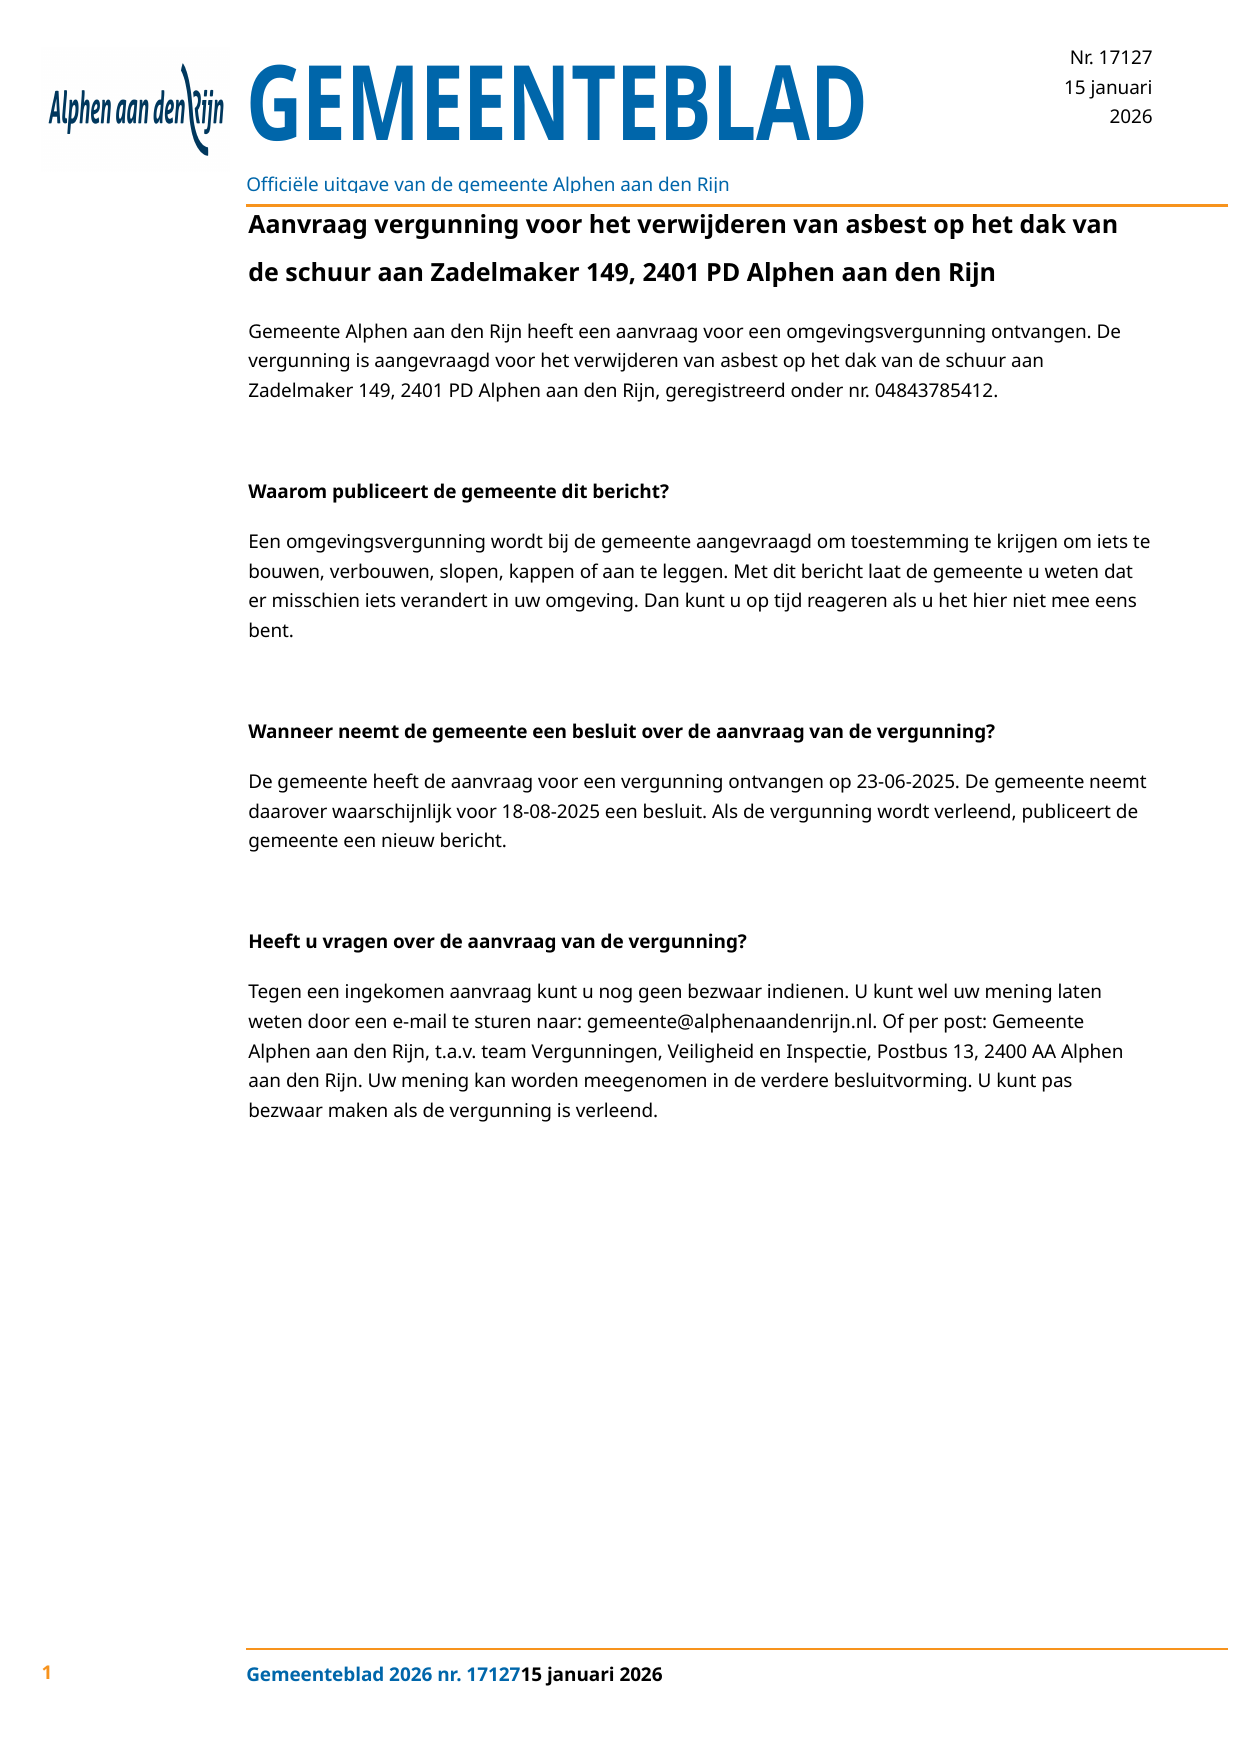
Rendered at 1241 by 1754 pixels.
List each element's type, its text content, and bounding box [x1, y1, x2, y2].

text Heeft u vragen over de aanvraag van de vergunning? [248, 928, 1152, 954]
text Gemeente Alphen aan den Rijn heeft een aanvraag voor een omgevingsvergunning ontvangen. De vergunning is aangevraagd voor het verwijderen van asbest op het dak van de schuur aan Zadelmaker 149, 2401 PD Alphen aan den Rijn, geregistreerd onder nr. 04843785412. [248, 318, 1152, 403]
picture [41, 47, 231, 172]
text Aanvraag vergunning voor het verwijderen van asbest op het dak van de schuur aan Zadelmaker 149, 2401 PD Alphen aan den Rijn [248, 207, 1152, 288]
text Een omgevingsvergunning wordt bij de gemeente aangevraagd om toestemming te krijgen om iets te bouwen, verbouwen, slopen, kappen of aan te leggen. Met dit bericht laat de gemeente u weten dat er misschien iets verandert in uw omgeving. Dan kunt u op tijd reageren als u het hier niet mee eens bent. [248, 528, 1152, 643]
text Waarom publiceert de gemeente dit bericht? [248, 478, 1152, 504]
text Tegen een ingekomen aanvraag kunt u nog geen bezwaar indienen. U kunt wel uw mening laten weten door een e-mail te sturen naar: gemeente@alphenaandenrijn.nl. Of per post: Gemeente Alphen aan den Rijn, t.a.v. team Vergunningen, Veiligheid en Inspectie, Postbus 13, 2400 AA Alphen aan den Rijn. Uw mening kan worden meegenomen in de verdere besluitvorming. U kunt pas bezwaar maken als de vergunning is verleend. [248, 979, 1152, 1123]
text De gemeente heeft de aanvraag voor een vergunning ontvangen op 23-06-2025. De gemeente neemt daarover waarschijnlijk voor 18-08-2025 een besluit. Als de vergunning wordt verleend, publiceert de gemeente een nieuw bericht. [248, 768, 1152, 853]
text Wanneer neemt de gemeente een besluit over de aanvraag van de vergunning? [248, 718, 1152, 744]
